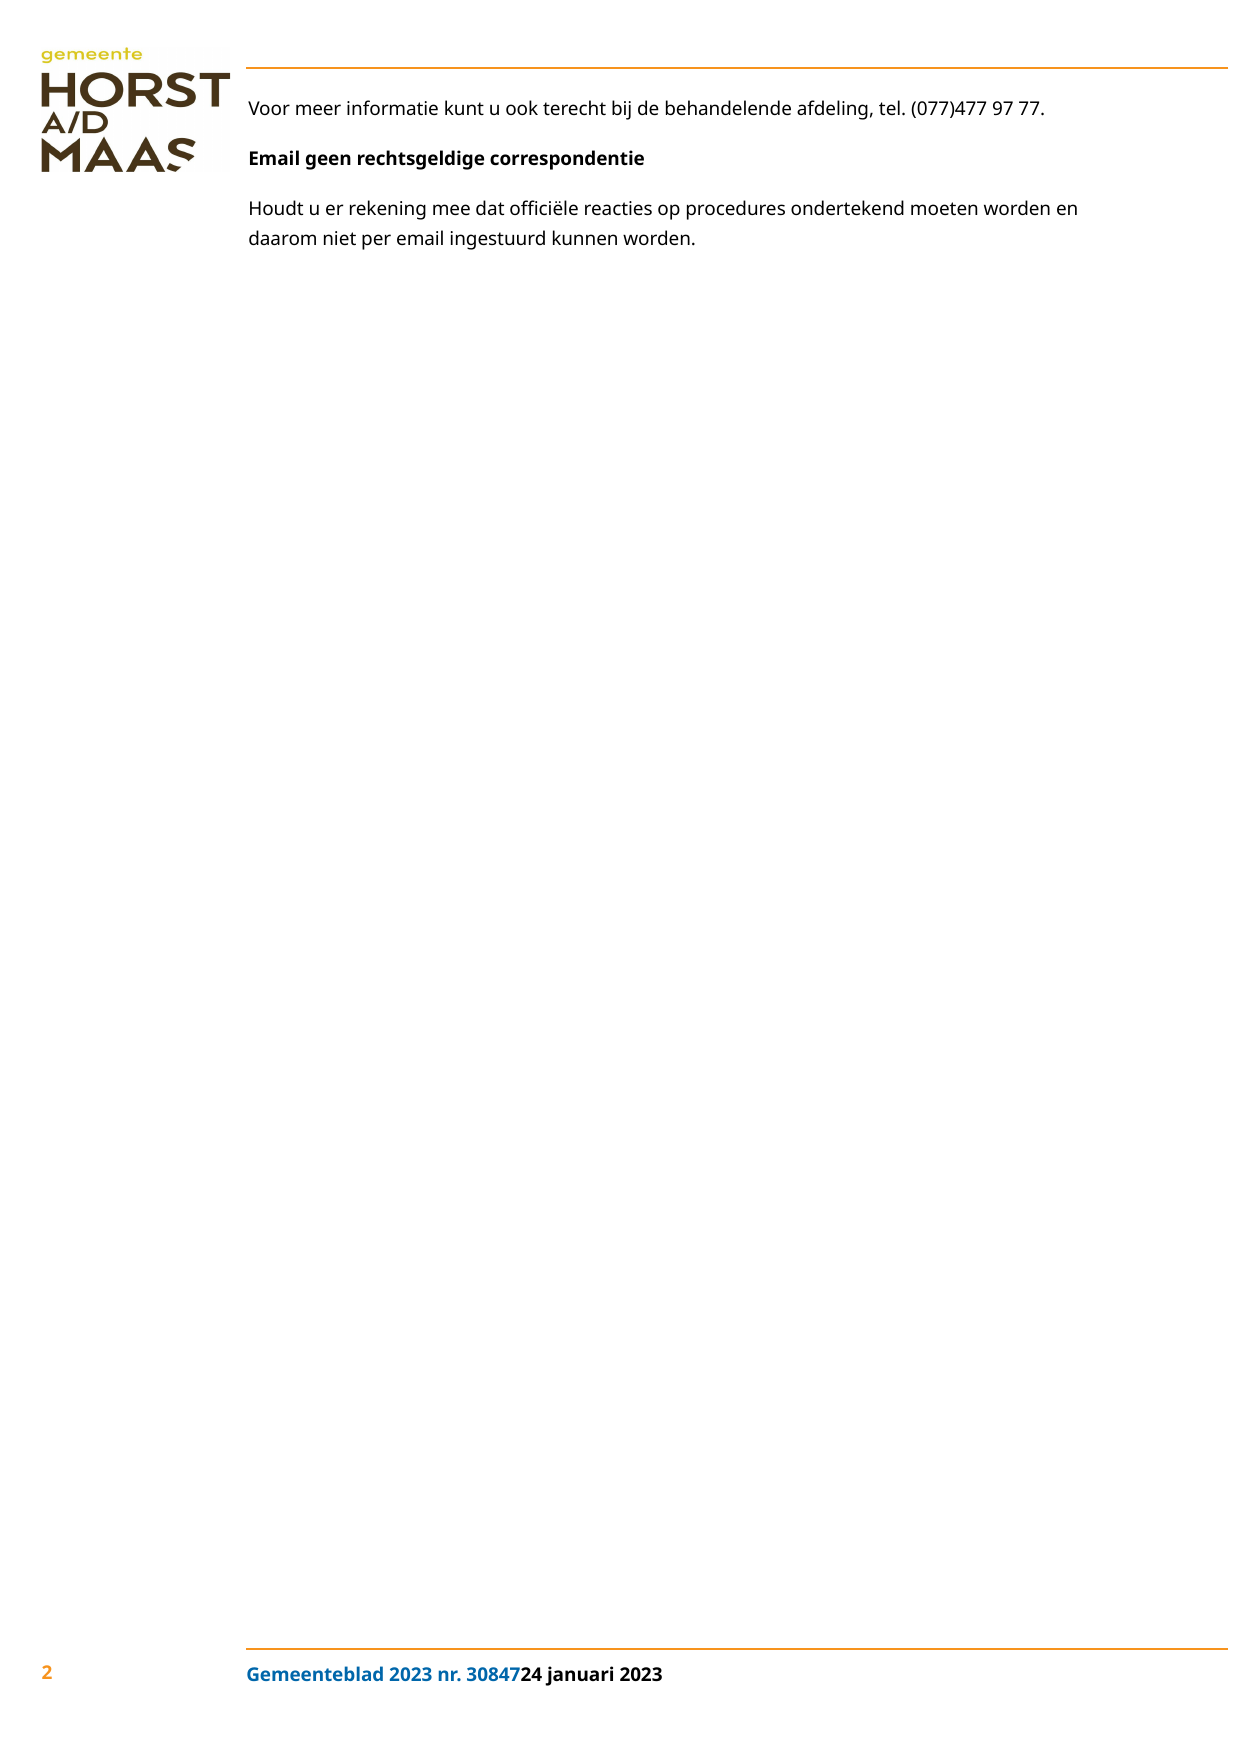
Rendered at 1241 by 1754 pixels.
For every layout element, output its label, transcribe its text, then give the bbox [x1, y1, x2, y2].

text Houdt u er rekening mee dat officiële reacties op procedures ondertekend moeten worden en daarom niet per email ingestuurd kunnen worden. [248, 196, 1152, 251]
picture [41, 47, 231, 172]
text Voor meer informatie kunt u ook terecht bij de behandelende afdeling, tel. (077)477 97 77. [248, 95, 1152, 121]
text Email geen rechtsgeldige correspondentie [248, 145, 1152, 171]
